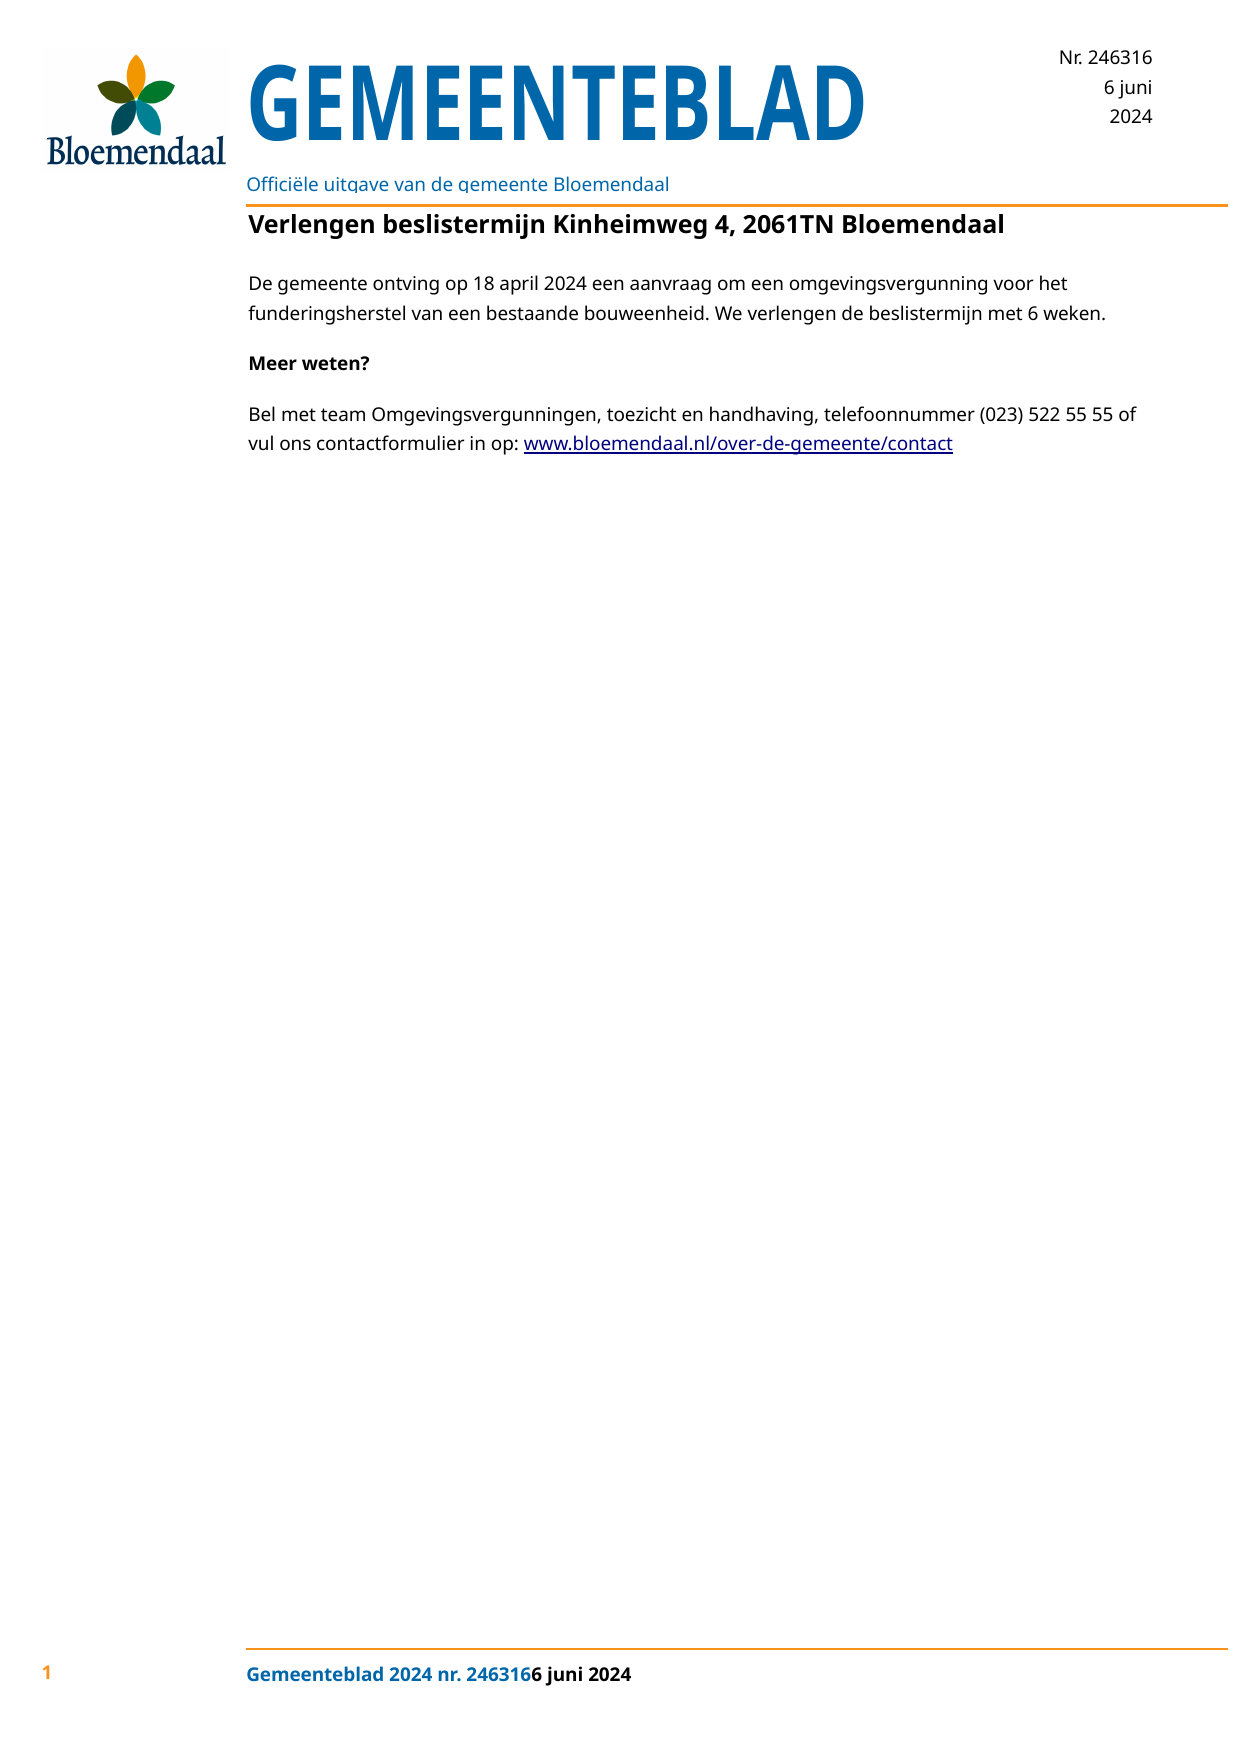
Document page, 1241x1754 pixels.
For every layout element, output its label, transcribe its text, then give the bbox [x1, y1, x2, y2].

text Meer weten? [248, 350, 1152, 376]
picture [41, 47, 231, 172]
text De gemeente ontving op 18 april 2024 een aanvraag om een omgevingsvergunning voor het funderingsherstel van een bestaande bouweenheid. We verlengen de beslistermijn met 6 weken. [248, 270, 1152, 326]
text Verlengen beslistermijn Kinheimweg 4, 2061TN Bloemendaal [248, 207, 1152, 241]
text Bel met team Omgevingsvergunningen, toezicht en handhaving, telefoonnummer (023) 522 55 55 of vul ons contactformulier in op: www.bloemendaal.nl/over-de-gemeente/contact [248, 401, 1152, 456]
